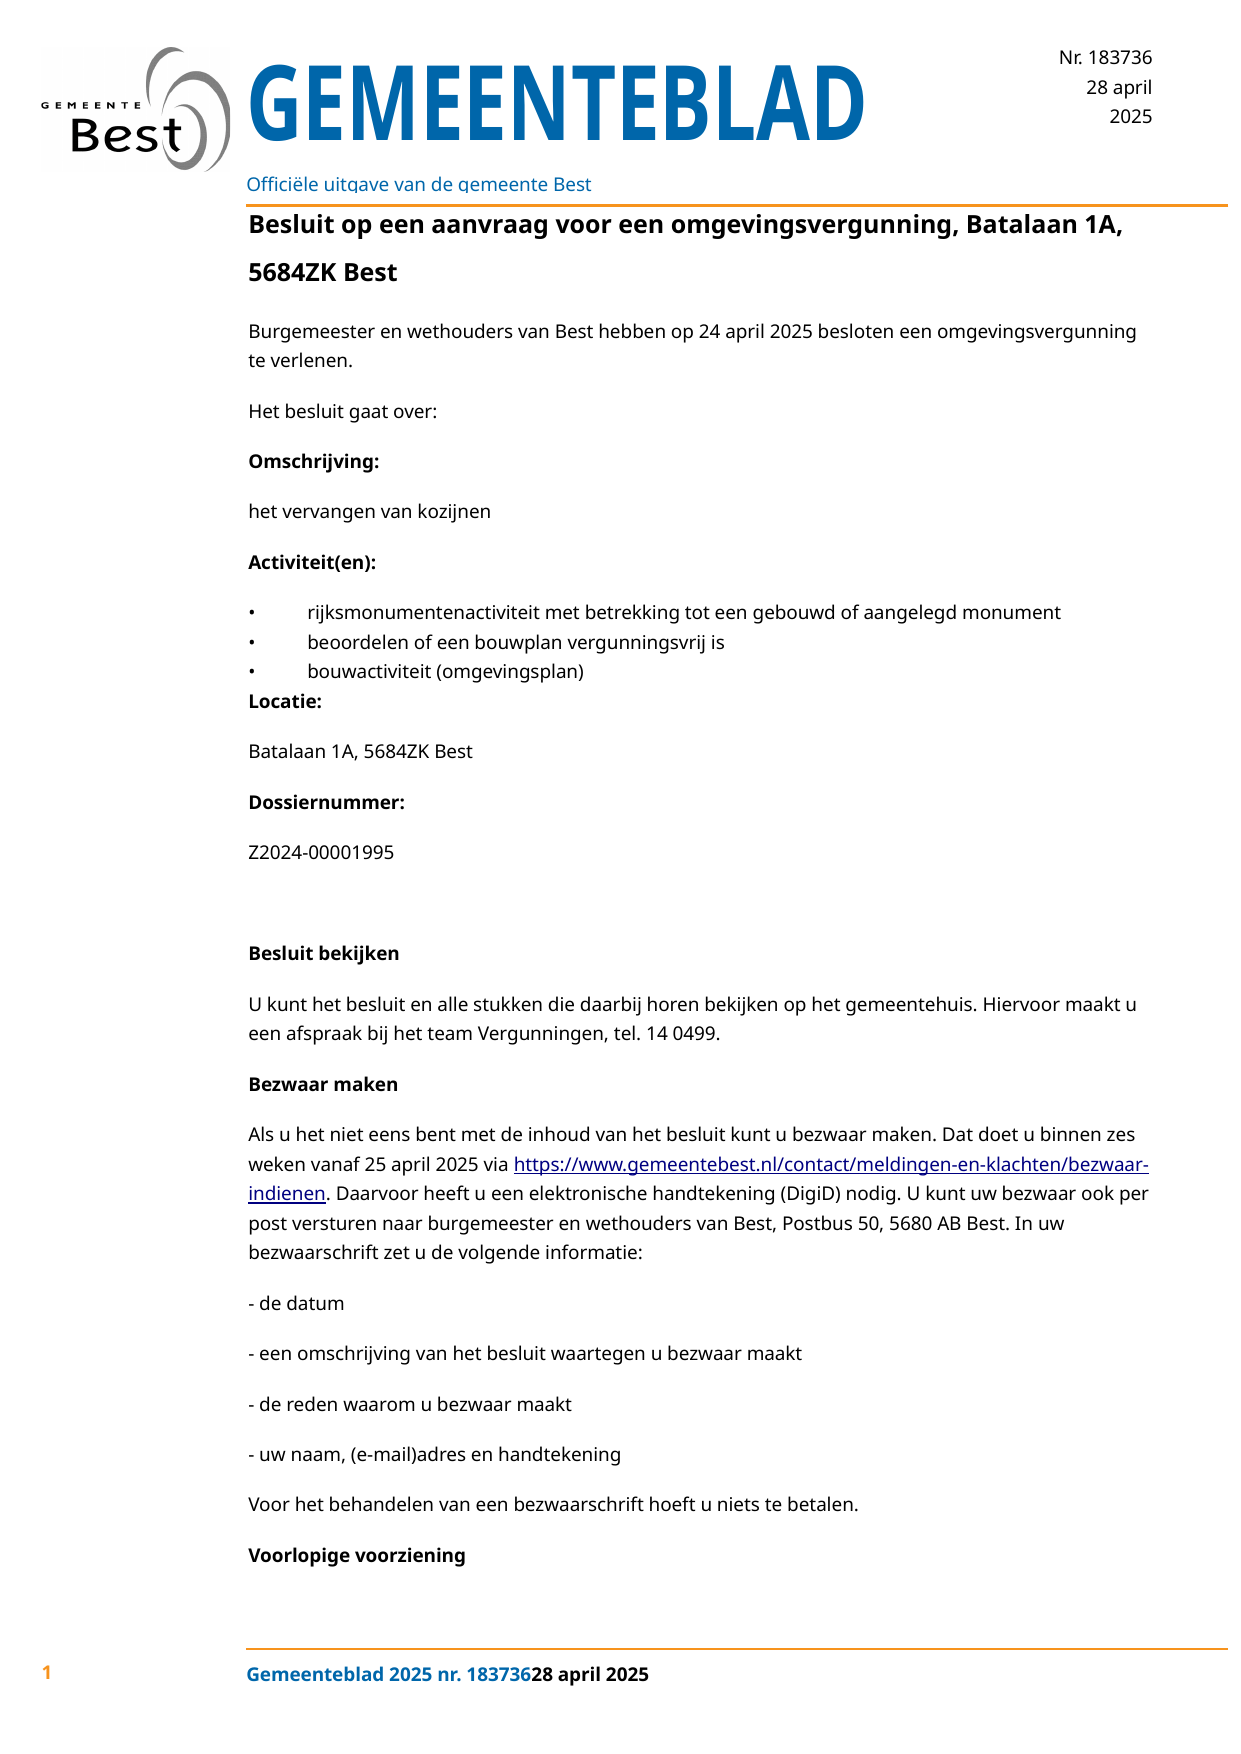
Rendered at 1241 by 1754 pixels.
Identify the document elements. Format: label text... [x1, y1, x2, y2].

text - een omschrijving van het besluit waartegen u bezwaar maakt [248, 1340, 1152, 1366]
text Voorlopige voorziening [248, 1542, 1152, 1568]
text het vervangen van kozijnen [248, 499, 1152, 524]
text - uw naam, (e-mail)adres en handtekening [248, 1441, 1152, 1467]
text - de datum [248, 1290, 1152, 1316]
text U kunt het besluit en alle stukken die daarbij horen bekijken op het gemeentehuis. Hiervoor maakt u een afspraak bij het team Vergunningen, tel. 14 0499. [248, 991, 1152, 1046]
text Z2024-00001995 [248, 839, 1152, 865]
picture [41, 47, 231, 172]
text Locatie: [248, 688, 1152, 714]
text Burgemeester en wethouders van Best hebben op 24 april 2025 besloten een omgevingsvergunning te verlenen. [248, 318, 1152, 373]
text Activiteit(en): [248, 549, 1152, 575]
text Voor het behandelen van een bezwaarschrift hoeft u niets te betalen. [248, 1492, 1152, 1517]
text - de reden waarom u bezwaar maakt [248, 1391, 1152, 1417]
text Het besluit gaat over: [248, 398, 1152, 424]
text Bezwaar maken [248, 1071, 1152, 1097]
text Besluit op een aanvraag voor een omgevingsvergunning, Batalaan 1A, 5684ZK Best [248, 207, 1152, 288]
list beoordelen of een bouwplan vergunningsvrij is [248, 629, 1152, 655]
text Omschrijving: [248, 448, 1152, 474]
text Als u het niet eens bent met de inhoud van het besluit kunt u bezwaar maken. Dat doet u binnen zes weken vanaf 25 april 2025 via https://www.gemeentebest.nl/contact/meldingen-en-klachten/bezwaar-indienen. Daarvoor heeft u een elektronische handtekening (DigiD) nodig. U kunt uw bezwaar ook per post versturen naar burgemeester en wethouders van Best, Postbus 50, 5680 AB Best. In uw bezwaarschrift zet u de volgende informatie: [248, 1121, 1152, 1265]
list bouwactiviteit (omgevingsplan) [248, 659, 1152, 684]
text Batalaan 1A, 5684ZK Best [248, 739, 1152, 764]
list rijksmonumentenactiviteit met betrekking tot een gebouwd of aangelegd monument [248, 599, 1152, 625]
text Besluit bekijken [248, 940, 1152, 966]
text Dossiernummer: [248, 789, 1152, 815]
